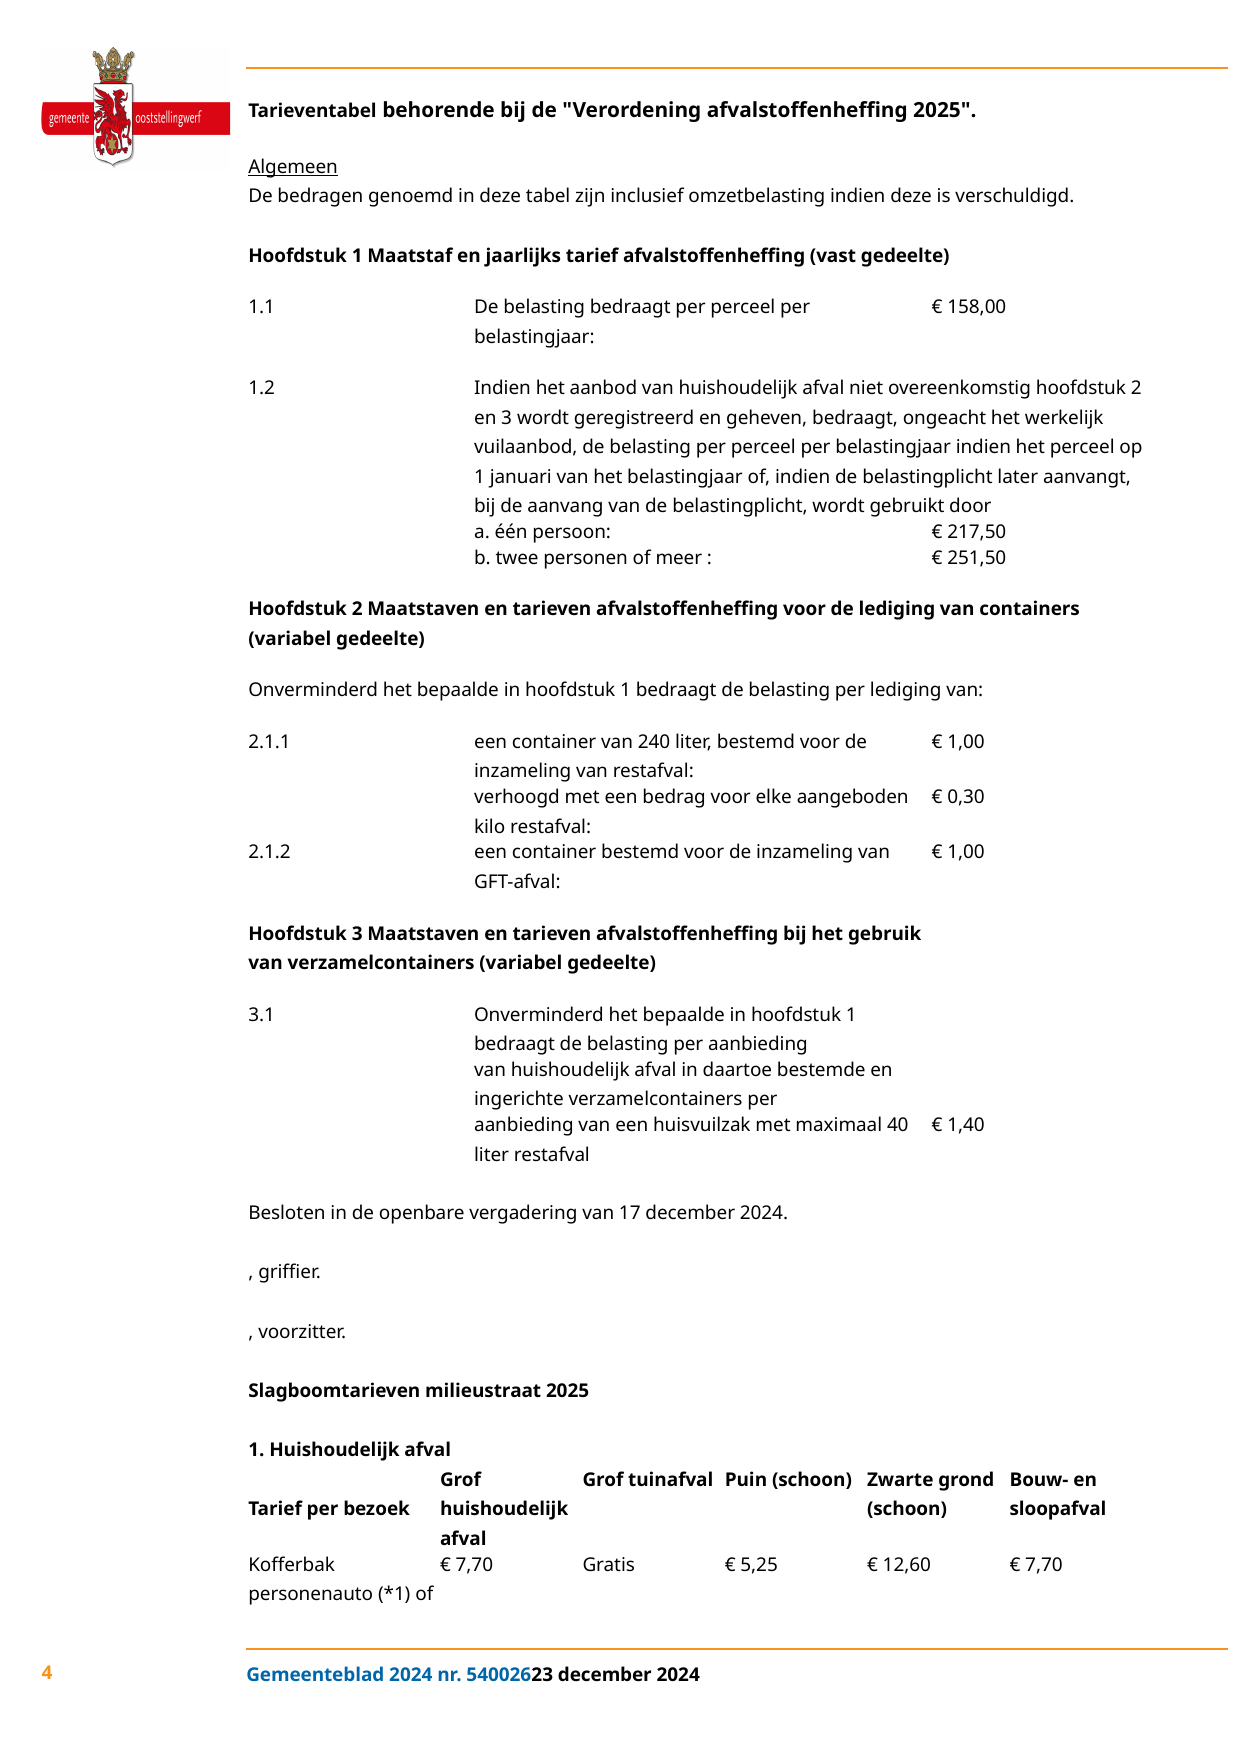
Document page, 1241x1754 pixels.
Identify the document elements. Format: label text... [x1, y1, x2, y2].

table_cell [931, 1056, 1152, 1111]
table_cell De belasting bedraagt per perceel per belastingjaar: [474, 293, 931, 348]
table_cell [248, 783, 474, 839]
picture [41, 47, 231, 172]
text Besloten in de openbare vergadering van 17 december 2024. [248, 1199, 1152, 1225]
table_cell € 158,00 [931, 293, 1152, 348]
table_cell [248, 570, 474, 596]
table_cell [248, 268, 474, 293]
table_cell Gratis [582, 1551, 724, 1606]
table_cell Onverminderd het bepaalde in hoofdstuk 1 bedraagt de belasting per aanbieding [474, 1001, 931, 1056]
table_cell € 7,70 [1009, 1551, 1152, 1606]
table_cell van huishoudelijk afval in daartoe bestemde en ingerichte verzamelcontainers per [474, 1056, 931, 1111]
table_cell [248, 349, 474, 374]
table_cell b. twee personen of meer : [474, 544, 931, 570]
table_header Puin (schoon) [725, 1466, 867, 1551]
table_cell € 12,60 [867, 1551, 1009, 1606]
table_cell [474, 975, 931, 1001]
table_cell [248, 544, 474, 570]
text Tarieventabel behorende bij de "Verordening afvalstoffenheffing 2025". [248, 95, 1152, 123]
table_cell verhoogd met een bedrag voor elke aangeboden kilo restafval: [474, 783, 931, 839]
table_cell [474, 651, 931, 677]
table_cell a. één persoon: [474, 518, 931, 544]
table_cell [931, 702, 1152, 728]
table_cell [931, 268, 1152, 293]
table_cell 1.2 [248, 374, 474, 518]
table_cell [248, 702, 474, 728]
table_cell [931, 894, 1152, 920]
text Algemeen [248, 153, 1152, 179]
table_cell € 0,30 [931, 783, 1152, 839]
text 1. Huishoudelijk afval [248, 1436, 1152, 1462]
table_cell 3.1 [248, 1001, 474, 1167]
table_cell [931, 1001, 1152, 1056]
table_cell € 1,00 [931, 728, 1152, 783]
table_cell 2.1.2 [248, 839, 474, 894]
text De bedragen genoemd in deze tabel zijn inclusief omzetbelasting indien deze is verschuldigd. [248, 182, 1152, 208]
table_cell € 251,50 [931, 544, 1152, 570]
table_header Bouw- en sloopafval [1009, 1466, 1152, 1551]
text Slagboomtarieven milieustraat 2025 [248, 1377, 1152, 1403]
table_header Zwarte grond (schoon) [867, 1466, 1009, 1551]
table_cell 1.1 [248, 293, 474, 348]
table_cell [474, 702, 931, 728]
table_cell [248, 975, 474, 1001]
table_cell € 7,70 [440, 1551, 582, 1606]
table_cell [248, 894, 474, 920]
table_cell [931, 975, 1152, 1001]
text , griffier. [248, 1259, 1152, 1284]
table_cell Onverminderd het bepaalde in hoofdstuk 1 bedraagt de belasting per lediging van: [248, 677, 1152, 702]
table_cell € 1,40 [931, 1111, 1152, 1167]
table_cell 2.1.1 [248, 728, 474, 783]
table_cell aanbieding van een huisvuilzak met maximaal 40 liter restafval [474, 1111, 931, 1167]
table_cell [931, 920, 1152, 975]
table_cell [931, 651, 1152, 677]
table_cell een container bestemd voor de inzameling van GFT-afval: [474, 839, 931, 894]
table_cell € 1,00 [931, 839, 1152, 894]
table_cell [474, 268, 931, 293]
table_cell Indien het aanbod van huishoudelijk afval niet overeenkomstig hoofdstuk 2 en 3 wordt geregistreerd en geheven, bedraagt, ongeacht het werkelijk vuilaanbod, de belasting per perceel per belastingjaar indien het perceel op 1 januari van het belastingjaar of, indien de belastingplicht later aanvangt, bij de aanvang van de belastingplicht, wordt gebruikt door [474, 374, 1152, 518]
text , voorzitter. [248, 1318, 1152, 1343]
table_cell [248, 518, 474, 544]
table_cell Hoofdstuk 3 Maatstaven en tarieven afvalstoffenheffing bij het gebruik van verzamelcontainers (variabel gedeelte) [248, 920, 931, 975]
table_cell een container van 240 liter, bestemd voor de inzameling van restafval: [474, 728, 931, 783]
table_header Hoofdstuk 1 Maatstaf en jaarlijks tarief afvalstoffenheffing (vast gedeelte) [248, 242, 1152, 267]
table_cell [474, 894, 931, 920]
table_cell Kofferbak personenauto (*1) of [248, 1551, 440, 1606]
table_header Tarief per bezoek [248, 1466, 440, 1551]
table_cell [931, 570, 1152, 596]
table_cell € 5,25 [725, 1551, 867, 1606]
table_header Grof huishoudelijk afval [440, 1466, 582, 1551]
table_cell € 217,50 [931, 518, 1152, 544]
table_cell [248, 651, 474, 677]
table_header Grof tuinafval [582, 1466, 724, 1551]
table_cell [474, 349, 931, 374]
table_cell [931, 349, 1152, 374]
table_cell [474, 570, 931, 596]
table_cell Hoofdstuk 2 Maatstaven en tarieven afvalstoffenheffing voor de lediging van containers (variabel gedeelte) [248, 596, 1152, 651]
